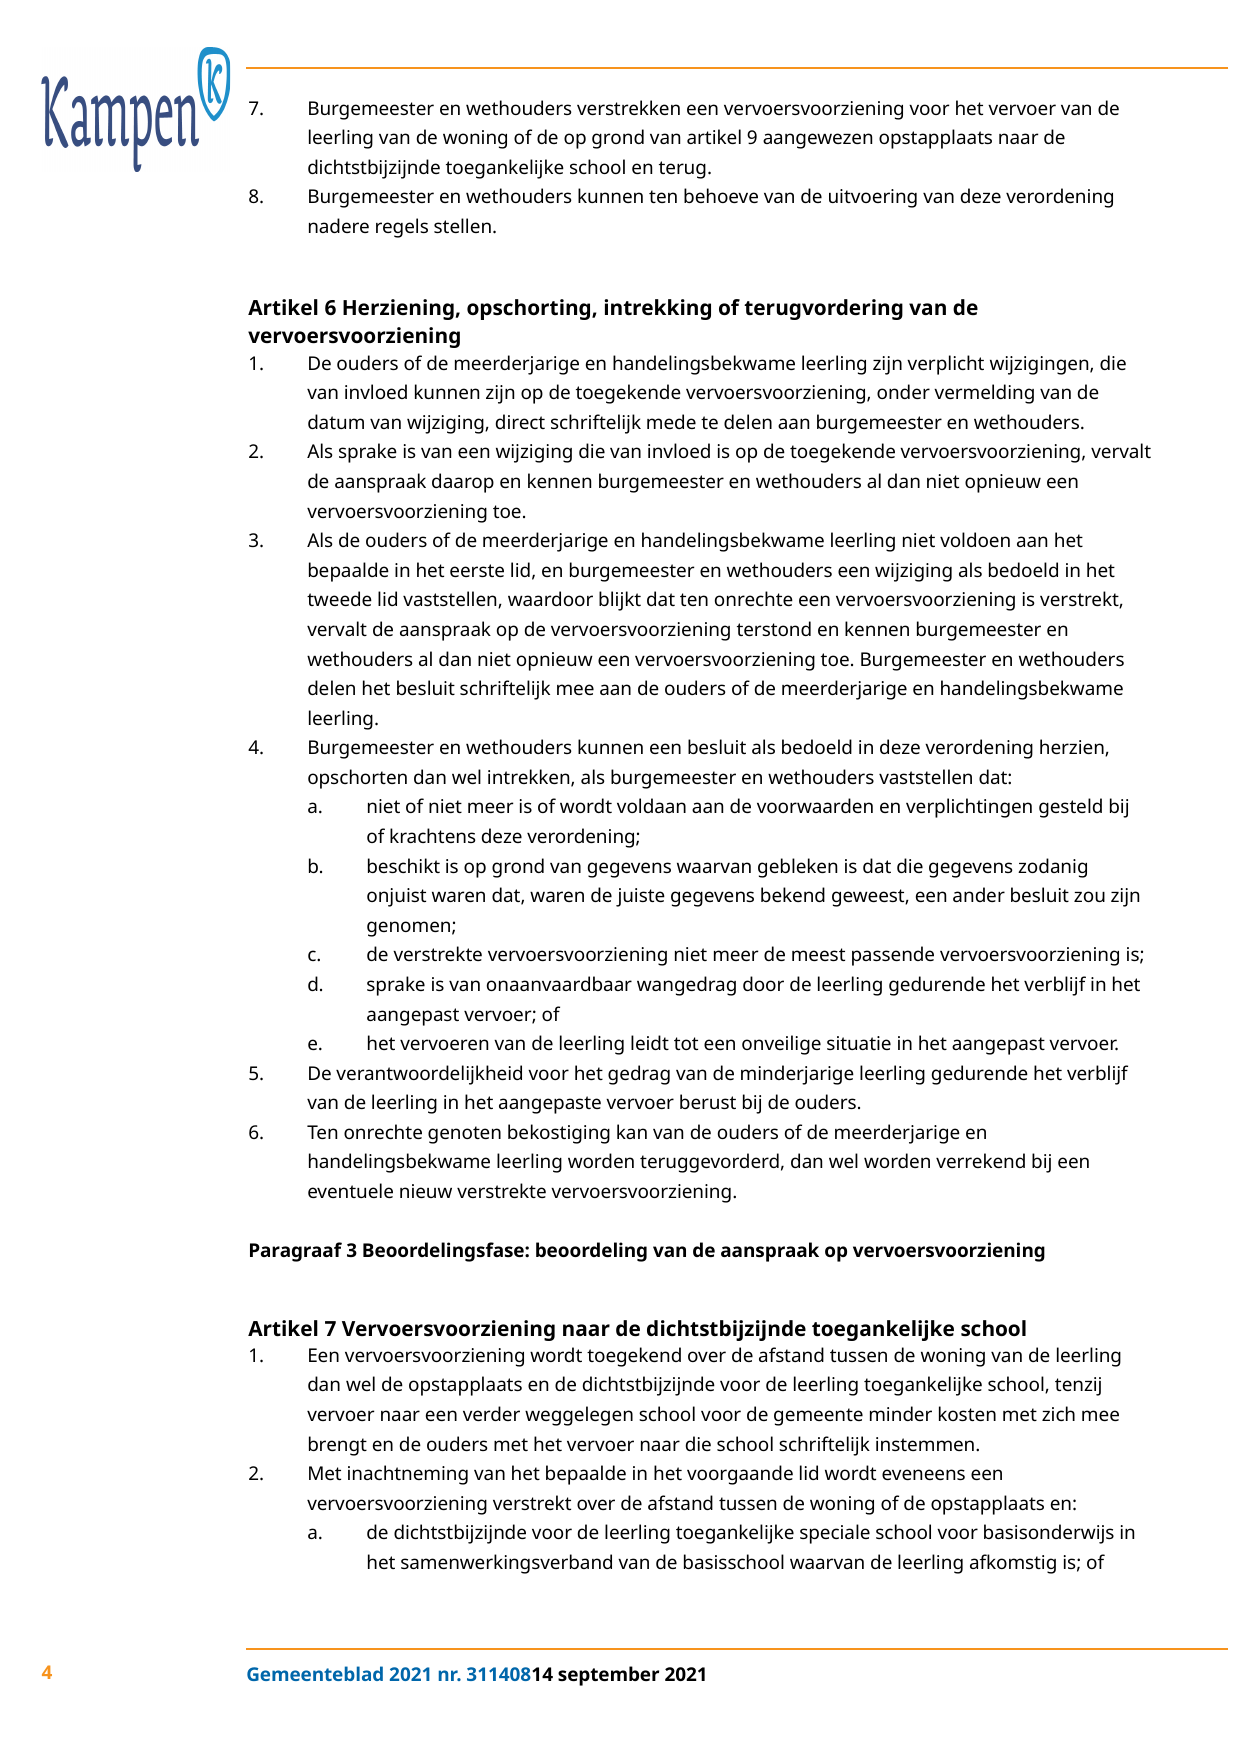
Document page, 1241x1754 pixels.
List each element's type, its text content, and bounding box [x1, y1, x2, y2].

text Paragraaf 3 Beoordelingsfase: beoordeling van de aanspraak op vervoersvoorziening [248, 1237, 1152, 1263]
picture [41, 47, 231, 172]
list De verantwoordelijkheid voor het gedrag van de minderjarige leerling gedurende het verblijf van de leerling in het aangepaste vervoer berust bij de ouders. [248, 1060, 1152, 1115]
list Als de ouders of de meerderjarige en handelingsbekwame leerling niet voldoen aan het bepaalde in het eerste lid, en burgemeester en wethouders een wijziging als bedoeld in het tweede lid vaststellen, waardoor blijkt dat ten onrechte een vervoersvoorziening is verstrekt, vervalt de aanspraak op de vervoersvoorziening terstond en kennen burgemeester en wethouders al dan niet opnieuw een vervoersvoorziening toe. Burgemeester en wethouders delen het besluit schriftelijk mee aan de ouders of de meerderjarige en handelingsbekwame leerling. [248, 527, 1152, 731]
list niet of niet meer is of wordt voldaan aan de voorwaarden en verplichtingen gesteld bij of krachtens deze verordening; [307, 794, 1152, 849]
list sprake is van onaanvaardbaar wangedrag door de leerling gedurende het verblijf in het aangepast vervoer; of [307, 971, 1152, 1027]
list Met inachtneming van het bepaalde in het voorgaande lid wordt eveneens een vervoersvoorziening verstrekt over de afstand tussen de woning of de opstapplaats en: [248, 1460, 1152, 1516]
list de verstrekte vervoersvoorziening niet meer de meest passende vervoersvoorziening is; [307, 942, 1152, 967]
list beschikt is op grond van gegevens waarvan gebleken is dat die gegevens zodanig onjuist waren dat, waren de juiste gegevens bekend geweest, een ander besluit zou zijn genomen; [307, 853, 1152, 938]
list Burgemeester en wethouders verstrekken een vervoersvoorziening voor het vervoer van de leerling van de woning of de op grond van artikel 9 aangewezen opstapplaats naar de dichtstbijzijnde toegankelijke school en terug. [248, 95, 1152, 180]
text Artikel 7 Vervoersvoorziening naar de dichtstbijzijnde toegankelijke school [248, 1314, 1152, 1342]
list het vervoeren van de leerling leidt tot een onveilige situatie in het aangepast vervoer. [307, 1030, 1152, 1056]
list Ten onrechte genoten bekostiging kan van de ouders of de meerderjarige en handelingsbekwame leerling worden teruggevorderd, dan wel worden verrekend bij een eventuele nieuw verstrekte vervoersvoorziening. [248, 1119, 1152, 1204]
list de dichtstbijzijnde voor de leerling toegankelijke speciale school voor basisonderwijs in het samenwerkingsverband van de basisschool waarvan de leerling afkomstig is; of [307, 1519, 1152, 1575]
list Als sprake is van een wijziging die van invloed is op de toegekende vervoersvoorziening, vervalt de aanspraak daarop en kennen burgemeester en wethouders al dan niet opnieuw een vervoersvoorziening toe. [248, 439, 1152, 524]
text Artikel 6 Herziening, opschorting, intrekking of terugvordering van de vervoersvoorziening [248, 293, 1152, 350]
list Burgemeester en wethouders kunnen ten behoeve van de uitvoering van deze verordening nadere regels stellen. [248, 183, 1152, 239]
list Een vervoersvoorziening wordt toegekend over de afstand tussen de woning van de leerling dan wel de opstapplaats en de dichtstbijzijnde voor de leerling toegankelijke school, tenzij vervoer naar een verder weggelegen school voor de gemeente minder kosten met zich mee brengt en de ouders met het vervoer naar die school schriftelijk instemmen. [248, 1342, 1152, 1457]
list Burgemeester en wethouders kunnen een besluit als bedoeld in deze verordening herzien, opschorten dan wel intrekken, als burgemeester en wethouders vaststellen dat: [248, 734, 1152, 790]
list De ouders of de meerderjarige en handelingsbekwame leerling zijn verplicht wijzigingen, die van invloed kunnen zijn op de toegekende vervoersvoorziening, onder vermelding van de datum van wijziging, direct schriftelijk mede te delen aan burgemeester en wethouders. [248, 350, 1152, 435]
